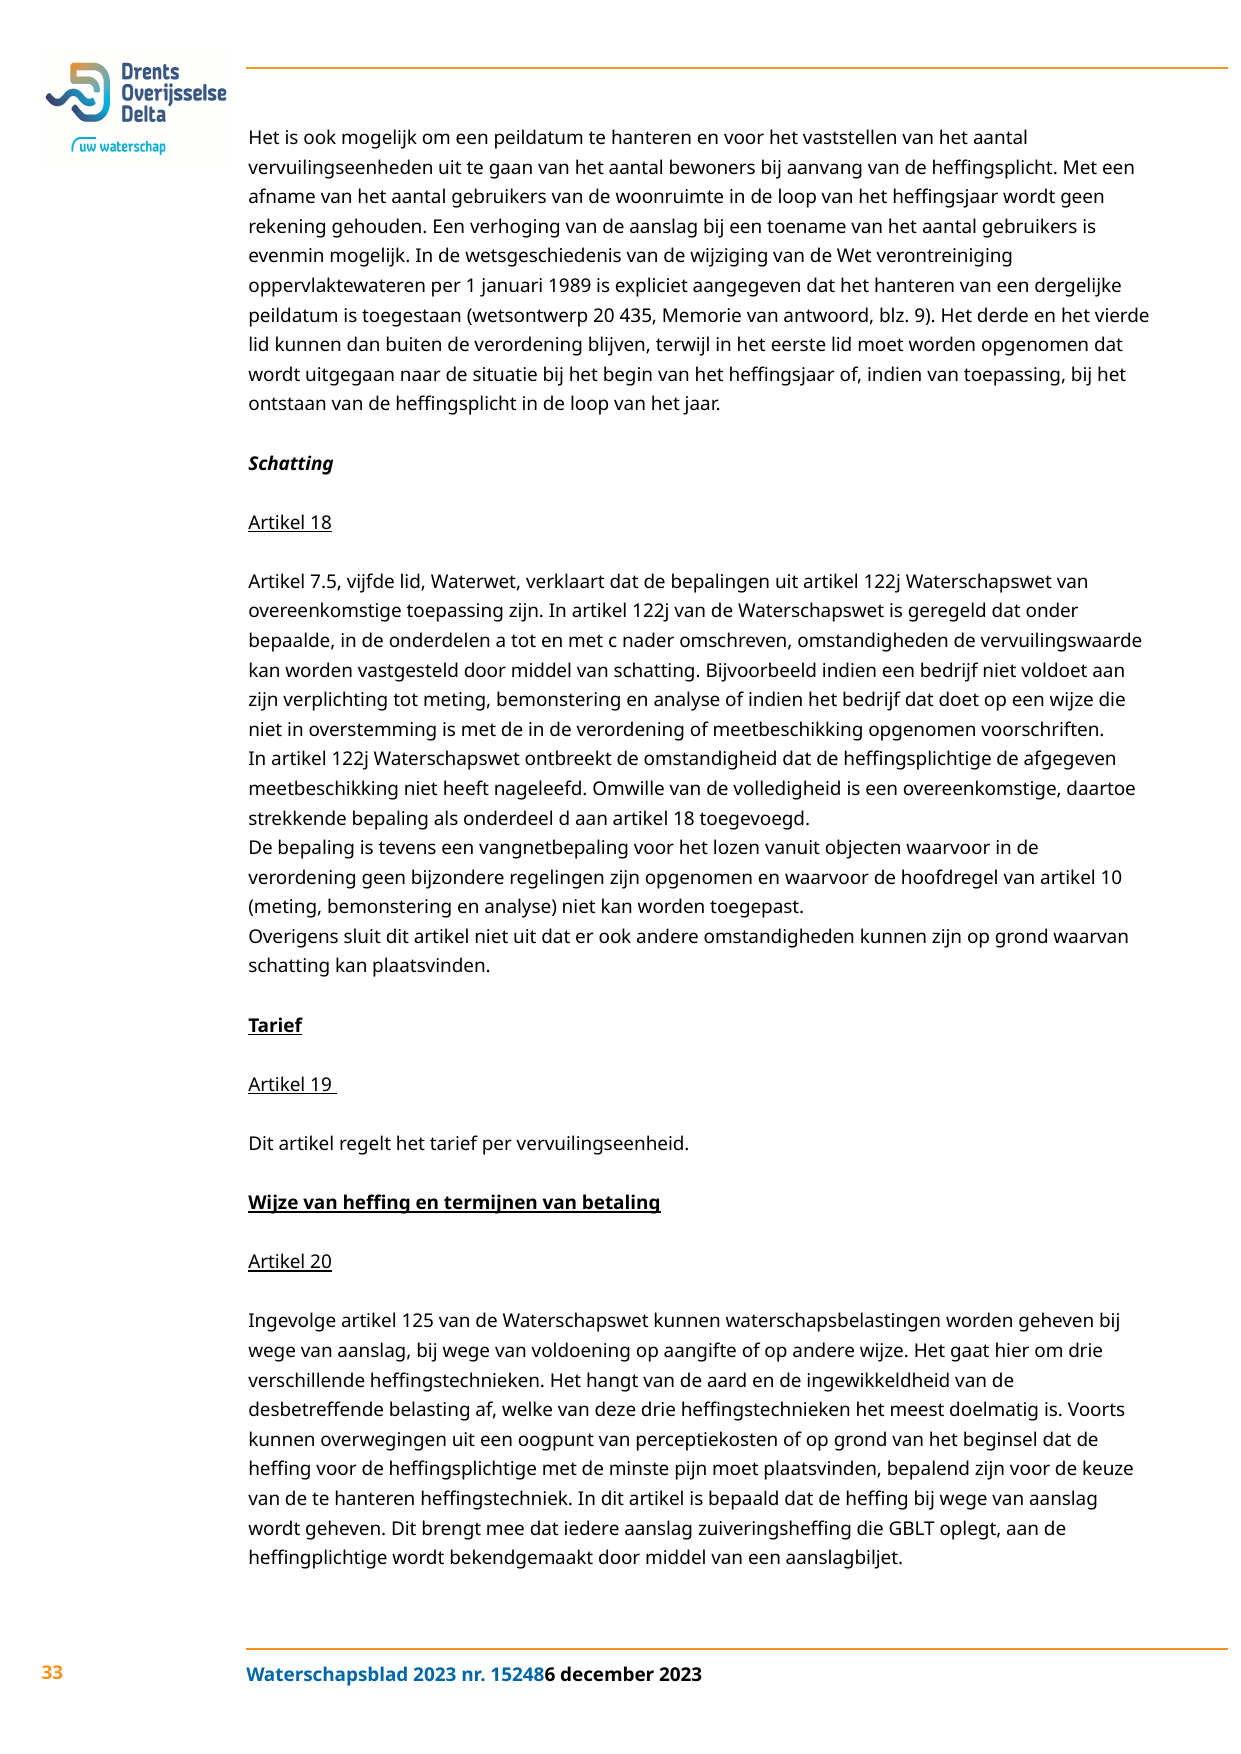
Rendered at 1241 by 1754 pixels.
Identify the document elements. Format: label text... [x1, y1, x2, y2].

text Artikel 19 [248, 1071, 1152, 1097]
text Schatting [248, 450, 1152, 476]
text In artikel 122j Waterschapswet ontbreekt de omstandigheid dat de heffingsplichtige de afgegeven meetbeschikking niet heeft nageleefd. Omwille van de volledigheid is een overeenkomstige, daartoe strekkende bepaling als onderdeel d aan artikel 18 toegevoegd. [248, 746, 1152, 831]
text Dit artikel regelt het tarief per vervuilingseenheid. [248, 1130, 1152, 1156]
text Tarief [248, 1012, 1152, 1038]
text Artikel 20 [248, 1248, 1152, 1274]
text Wijze van heffing en termijnen van betaling [248, 1189, 1152, 1215]
picture [41, 47, 231, 172]
text Artikel 18 [248, 509, 1152, 535]
text Overigens sluit dit artikel niet uit dat er ook andere omstandigheden kunnen zijn op grond waarvan schatting kan plaatsvinden. [248, 923, 1152, 978]
text Ingevolge artikel 125 van de Waterschapswet kunnen waterschapsbelastingen worden geheven bij wege van aanslag, bij wege van voldoening op aangifte of op andere wijze. Het gaat hier om drie verschillende heffingstechnieken. Het hangt van de aard en de ingewikkeldheid van de desbetreffende belasting af, welke van deze drie heffingstechnieken het meest doelmatig is. Voorts kunnen overwegingen uit een oogpunt van perceptiekosten of op grond van het beginsel dat de heffing voor de heffingsplichtige met de minste pijn moet plaatsvinden, bepalend zijn voor de keuze van de te hanteren heffingstechniek. In dit artikel is bepaald dat de heffing bij wege van aanslag wordt geheven. Dit brengt mee dat iedere aanslag zuiveringsheffing die GBLT oplegt, aan de heffingplichtige wordt bekendgemaakt door middel van een aanslagbiljet. [248, 1308, 1152, 1570]
text Artikel 7.5, vijfde lid, Waterwet, verklaart dat de bepalingen uit artikel 122j Waterschapswet van overeenkomstige toepassing zijn. In artikel 122j van de Waterschapswet is geregeld dat onder bepaalde, in de onderdelen a tot en met c nader omschreven, omstandigheden de vervuilingswaarde kan worden vastgesteld door middel van schatting. Bijvoorbeeld indien een bedrijf niet voldoet aan zijn verplichting tot meting, bemonstering en analyse of indien het bedrijf dat doet op een wijze die niet in overstemming is met de in de verordening of meetbeschikking opgenomen voorschriften. [248, 568, 1152, 742]
text De bepaling is tevens een vangnetbepaling voor het lozen vanuit objecten waarvoor in de verordening geen bijzondere regelingen zijn opgenomen en waarvoor de hoofdregel van artikel 10 (meting, bemonstering en analyse) niet kan worden toegepast. [248, 834, 1152, 919]
text Het is ook mogelijk om een peildatum te hanteren en voor het vaststellen van het aantal vervuilingseenheden uit te gaan van het aantal bewoners bij aanvang van de heffingsplicht. Met een afname van het aantal gebruikers van de woonruimte in de loop van het heffingsjaar wordt geen rekening gehouden. Een verhoging van de aanslag bij een toename van het aantal gebruikers is evenmin mogelijk. In de wetsgeschiedenis van de wijziging van de Wet verontreiniging oppervlaktewateren per 1 januari 1989 is expliciet aangegeven dat het hanteren van een dergelijke peildatum is toegestaan (wetsontwerp 20 435, Memorie van antwoord, blz. 9). Het derde en het vierde lid kunnen dan buiten de verordening blijven, terwijl in het eerste lid moet worden opgenomen dat wordt uitgegaan naar de situatie bij het begin van het heffingsjaar of, indien van toepassing, bij het ontstaan van de heffingsplicht in de loop van het jaar. [248, 124, 1152, 416]
